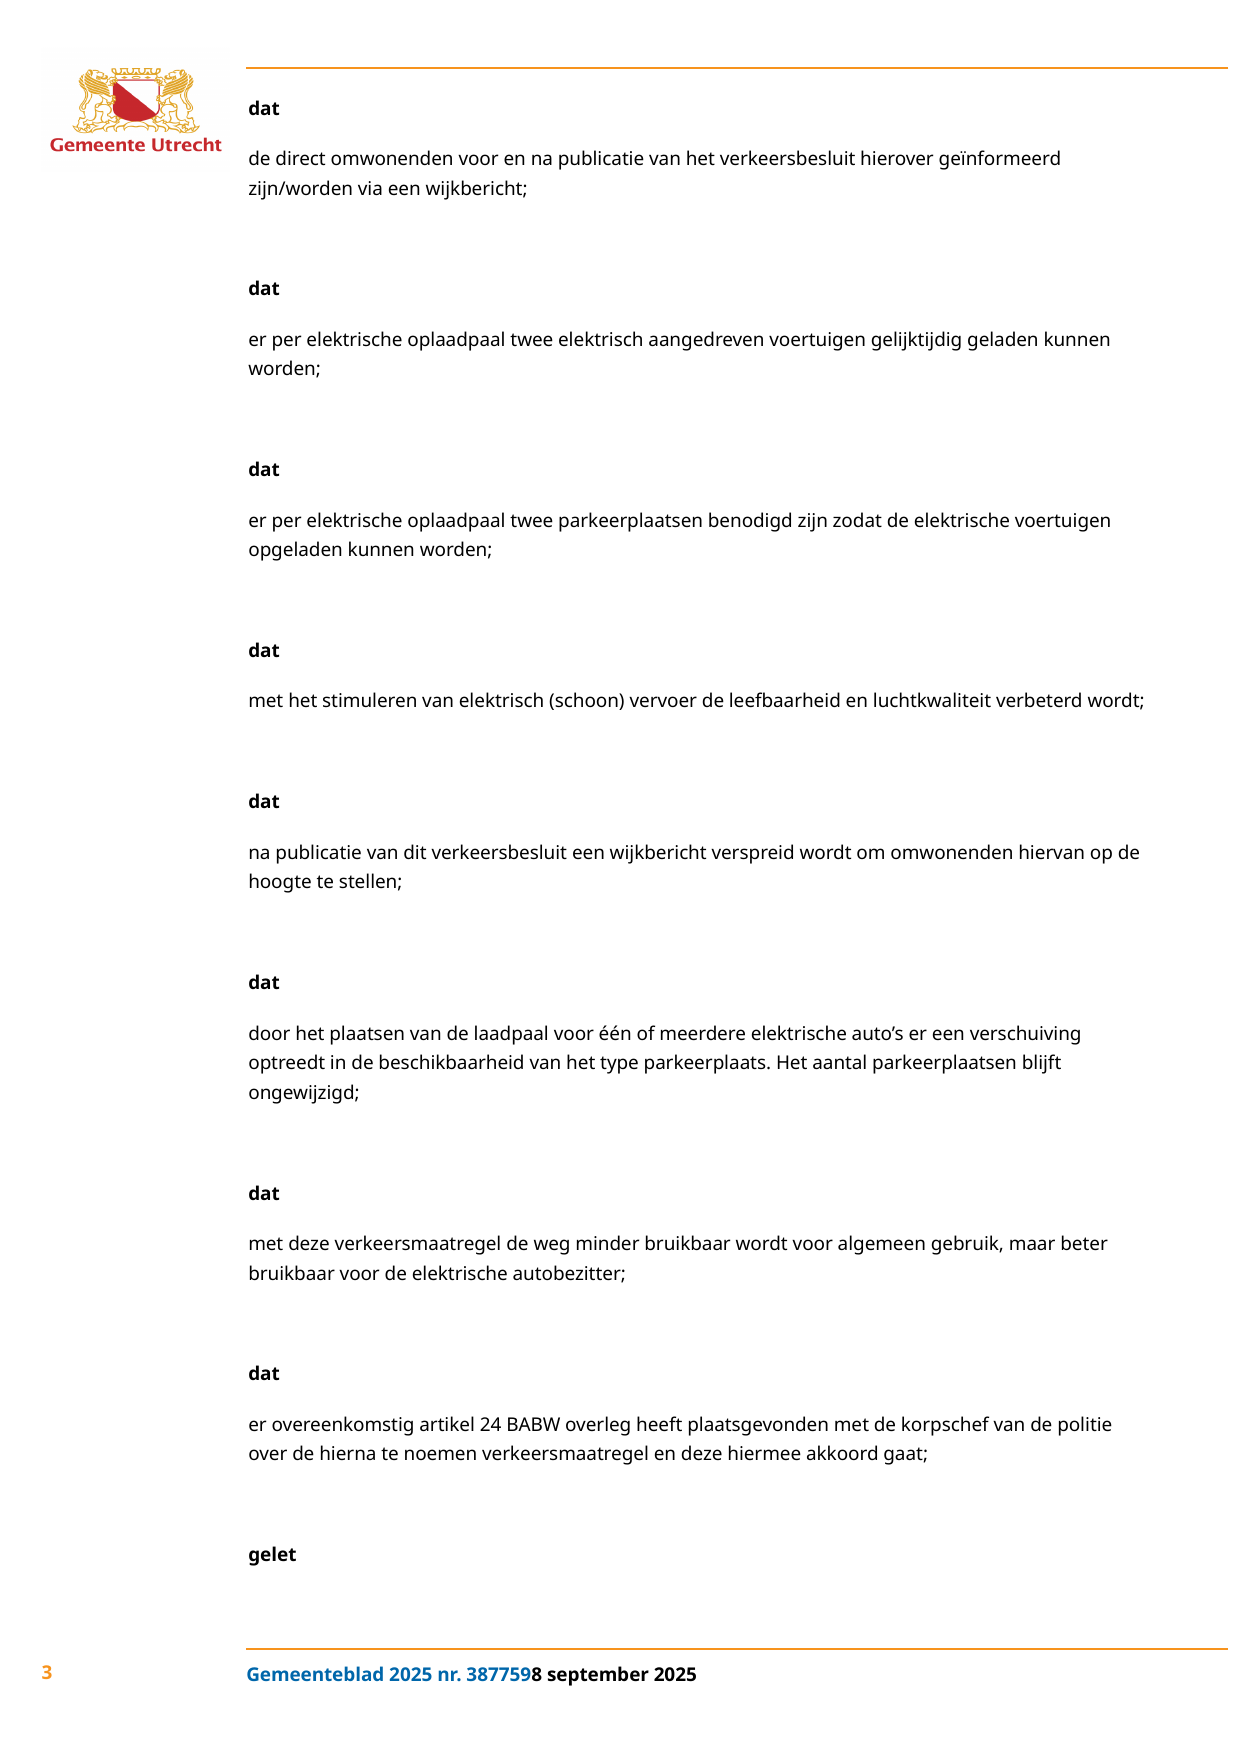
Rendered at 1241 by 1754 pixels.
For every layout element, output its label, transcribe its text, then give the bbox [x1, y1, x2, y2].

text er per elektrische oplaadpaal twee parkeerplaatsen benodigd zijn zodat de elektrische voertuigen opgeladen kunnen worden; [248, 507, 1152, 562]
text dat [248, 788, 1152, 814]
text de direct omwonenden voor en na publicatie van het verkeersbesluit hierover geïnformeerd zijn/worden via een wijkbericht; [248, 145, 1152, 201]
text dat [248, 456, 1152, 482]
text dat [248, 637, 1152, 663]
text dat [248, 1361, 1152, 1386]
text dat [248, 276, 1152, 301]
text dat [248, 95, 1152, 121]
text na publicatie van dit verkeersbesluit een wijkbericht verspreid wordt om omwonenden hiervan op de hoogte te stellen; [248, 839, 1152, 894]
text door het plaatsen van de laadpaal voor één of meerdere elektrische auto’s er een verschuiving optreedt in de beschikbaarheid van het type parkeerplaats. Het aantal parkeerplaatsen blijft ongewijzigd; [248, 1020, 1152, 1105]
text er per elektrische oplaadpaal twee elektrisch aangedreven voertuigen gelijktijdig geladen kunnen worden; [248, 326, 1152, 381]
picture [41, 47, 231, 172]
text dat [248, 969, 1152, 995]
text met het stimuleren van elektrisch (schoon) vervoer de leefbaarheid en luchtkwaliteit verbeterd wordt; [248, 688, 1152, 713]
text gelet [248, 1541, 1152, 1567]
text met deze verkeersmaatregel de weg minder bruikbaar wordt voor algemeen gebruik, maar beter bruikbaar voor de elektrische autobezitter; [248, 1230, 1152, 1286]
text er overeenkomstig artikel 24 BABW overleg heeft plaatsgevonden met de korpschef van de politie over de hierna te noemen verkeersmaatregel en deze hiermee akkoord gaat; [248, 1411, 1152, 1466]
text dat [248, 1180, 1152, 1206]
